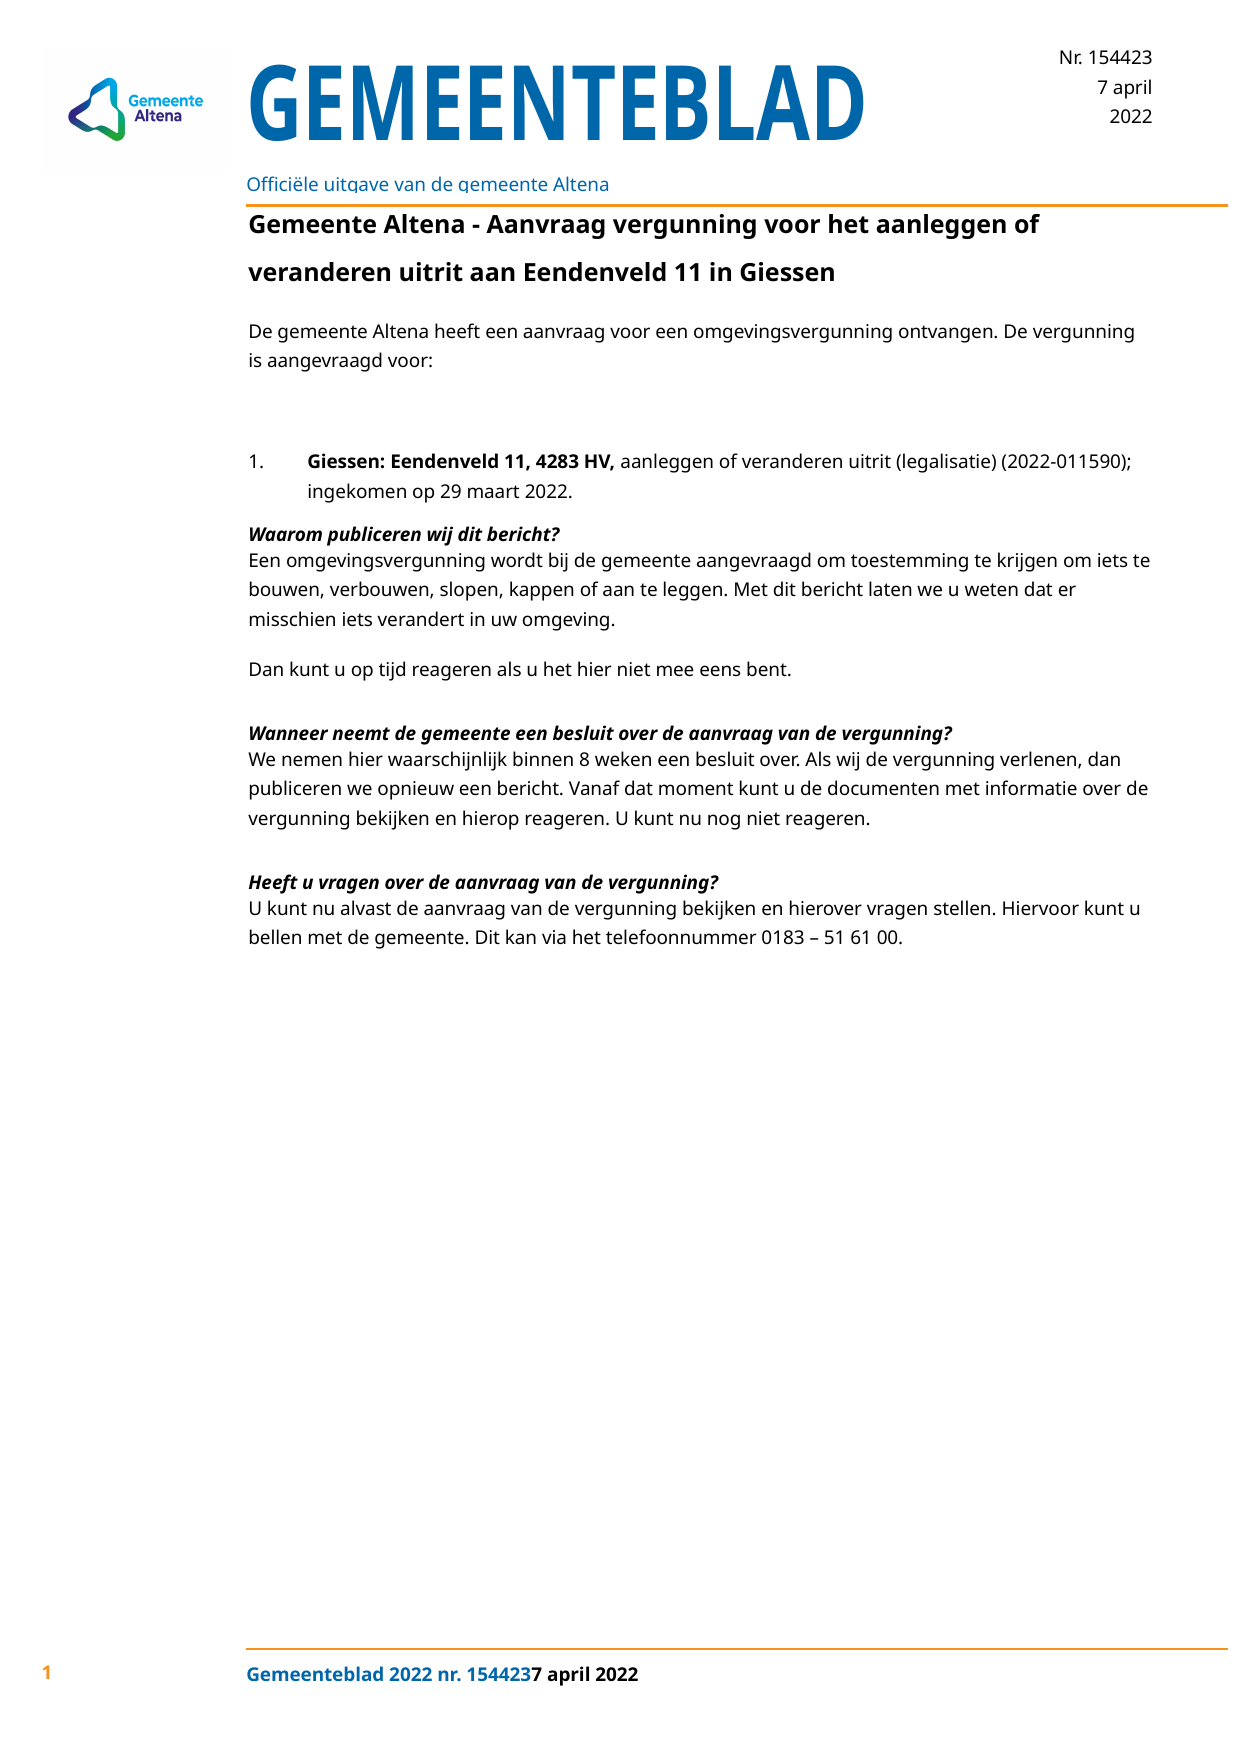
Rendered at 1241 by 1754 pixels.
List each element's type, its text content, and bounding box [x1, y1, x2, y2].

picture [41, 47, 231, 172]
text De gemeente Altena heeft een aanvraag voor een omgevingsvergunning ontvangen. De vergunning is aangevraagd voor: [248, 318, 1152, 373]
text Heeft u vragen over de aanvraag van de vergunning? [248, 869, 1152, 895]
text We nemen hier waarschijnlijk binnen 8 weken een besluit over. Als wij de vergunning verlenen, dan publiceren we opnieuw een bericht. Vanaf dat moment kunt u de documenten met informatie over de vergunning bekijken en hierop reageren. U kunt nu nog niet reageren. [248, 746, 1152, 831]
text Waarom publiceren wij dit bericht? [248, 521, 1152, 547]
text Een omgevingsvergunning wordt bij de gemeente aangevraagd om toestemming te krijgen om iets te bouwen, verbouwen, slopen, kappen of aan te leggen. Met dit bericht laten we u weten dat er misschien iets verandert in uw omgeving. [248, 547, 1152, 632]
text Gemeente Altena - Aanvraag vergunning voor het aanleggen of veranderen uitrit aan Eendenveld 11 in Giessen [248, 207, 1152, 288]
text Dan kunt u op tijd reageren als u het hier niet mee eens bent. [248, 656, 1152, 682]
list Giessen: Eendenveld 11, 4283 HV, aanleggen of veranderen uitrit (legalisatie) (2022-011590); ingekomen op 29 maart 2022. [248, 448, 1152, 504]
text U kunt nu alvast de aanvraag van de vergunning bekijken en hierover vragen stellen. Hiervoor kunt u bellen met de gemeente. Dit kan via het telefoonnummer 0183 – 51 61 00. [248, 895, 1152, 950]
text Wanneer neemt de gemeente een besluit over de aanvraag van de vergunning? [248, 720, 1152, 746]
